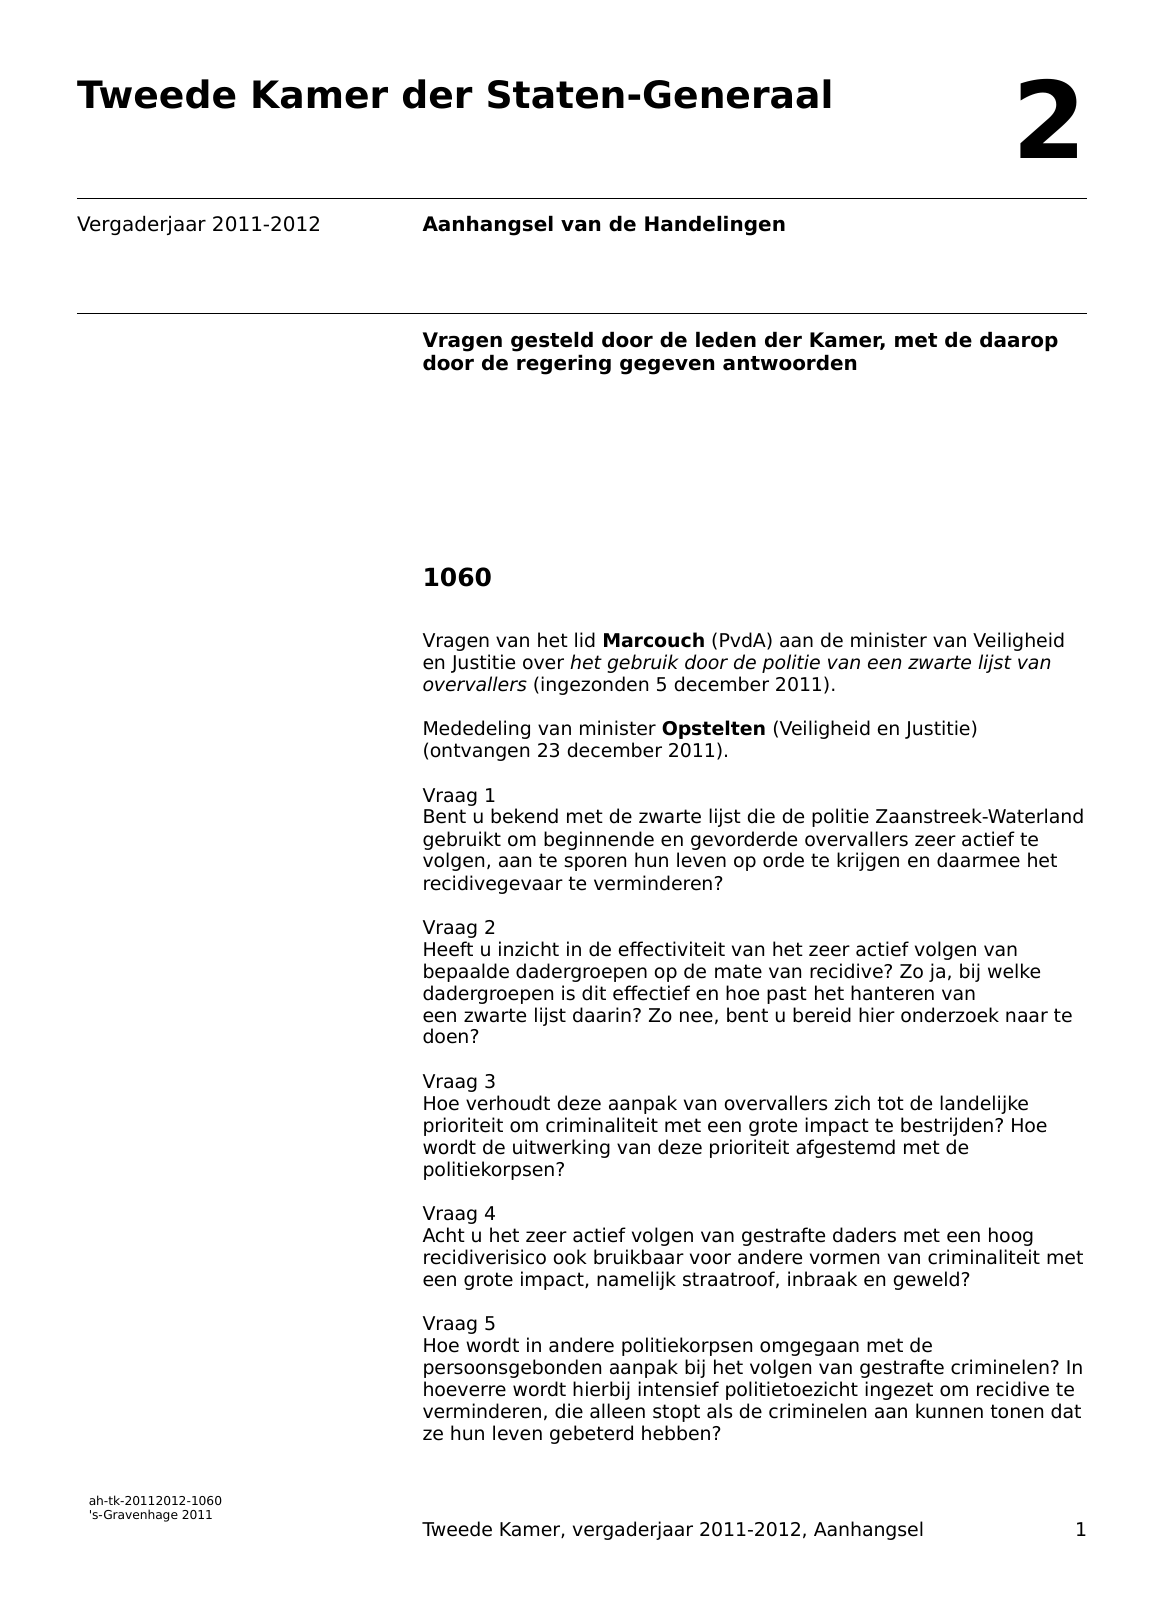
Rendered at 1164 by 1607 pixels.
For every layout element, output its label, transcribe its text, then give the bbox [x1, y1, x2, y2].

text Hoe verhoudt deze aanpak van overvallers zich tot de landelijke prioriteit om criminaliteit met een grote impact te bestrijden? Hoe wordt de uitwerking van deze prioriteit afgestemd met de politiekorpsen? [422, 1093, 1087, 1181]
text Vraag 4 [422, 1203, 1087, 1225]
text Vraag 1 [422, 784, 1087, 806]
text 1060 [422, 563, 1087, 592]
table_cell Vergaderjaar 2011-2012 [77, 199, 422, 313]
text Bent u bekend met de zwarte lijst die de politie Zaanstreek-Waterland gebruikt om beginnende en gevorderde overvallers zeer actief te volgen, aan te sporen hun leven op orde te krijgen en daarmee het recidivegevaar te verminderen? [422, 806, 1087, 894]
text Vragen van het lid Marcouch (PvdA) aan de minister van Veiligheid en Justitie over het gebruik door de politie van een zwarte lijst van overvallers (ingezonden 5 december 2011). [422, 630, 1087, 696]
text Heeft u inzicht in de effectiviteit van het zeer actief volgen van bepaalde dadergroepen op de mate van recidive? Zo ja, bij welke dadergroepen is dit effectief en hoe past het hanteren van een zwarte lijst daarin? Zo nee, bent u bereid hier onderzoek naar te doen? [422, 938, 1087, 1048]
table_cell Aanhangsel van de Handelingen [422, 199, 1087, 313]
text Acht u het zeer actief volgen van gestrafte daders met een hoog recidiverisico ook bruikbaar voor andere vormen van criminaliteit met een grote impact, namelijk straatroof, inbraak en geweld? [422, 1225, 1087, 1291]
text Vraag 3 [422, 1071, 1087, 1093]
text Mededeling van minister Opstelten (Veiligheid en Justitie) (ontvangen 23 december 2011). [422, 718, 1087, 762]
text Vraag 5 [422, 1313, 1087, 1335]
text ah-tk-20112012-1060 [88, 1494, 323, 1508]
table_header Tweede Kamer der Staten-Generaal [77, 59, 886, 198]
table_cell [77, 314, 422, 375]
text Hoe wordt in andere politiekorpsen omgegaan met de persoonsgebonden aanpak bij het volgen van gestrafte criminelen? In hoeverre wordt hierbij intensief politietoezicht ingezet om recidive te verminderen, die alleen stopt als de criminelen aan kunnen tonen dat ze hun leven gebeterd hebben? [422, 1335, 1087, 1445]
table_cell Vragen gesteld door de leden der Kamer, met de daarop door de regering gegeven antwoorden [422, 314, 1087, 375]
text Vraag 2 [422, 917, 1087, 938]
table_header 2 [886, 59, 1087, 198]
text 's-Gravenhage 2011 [88, 1508, 323, 1522]
